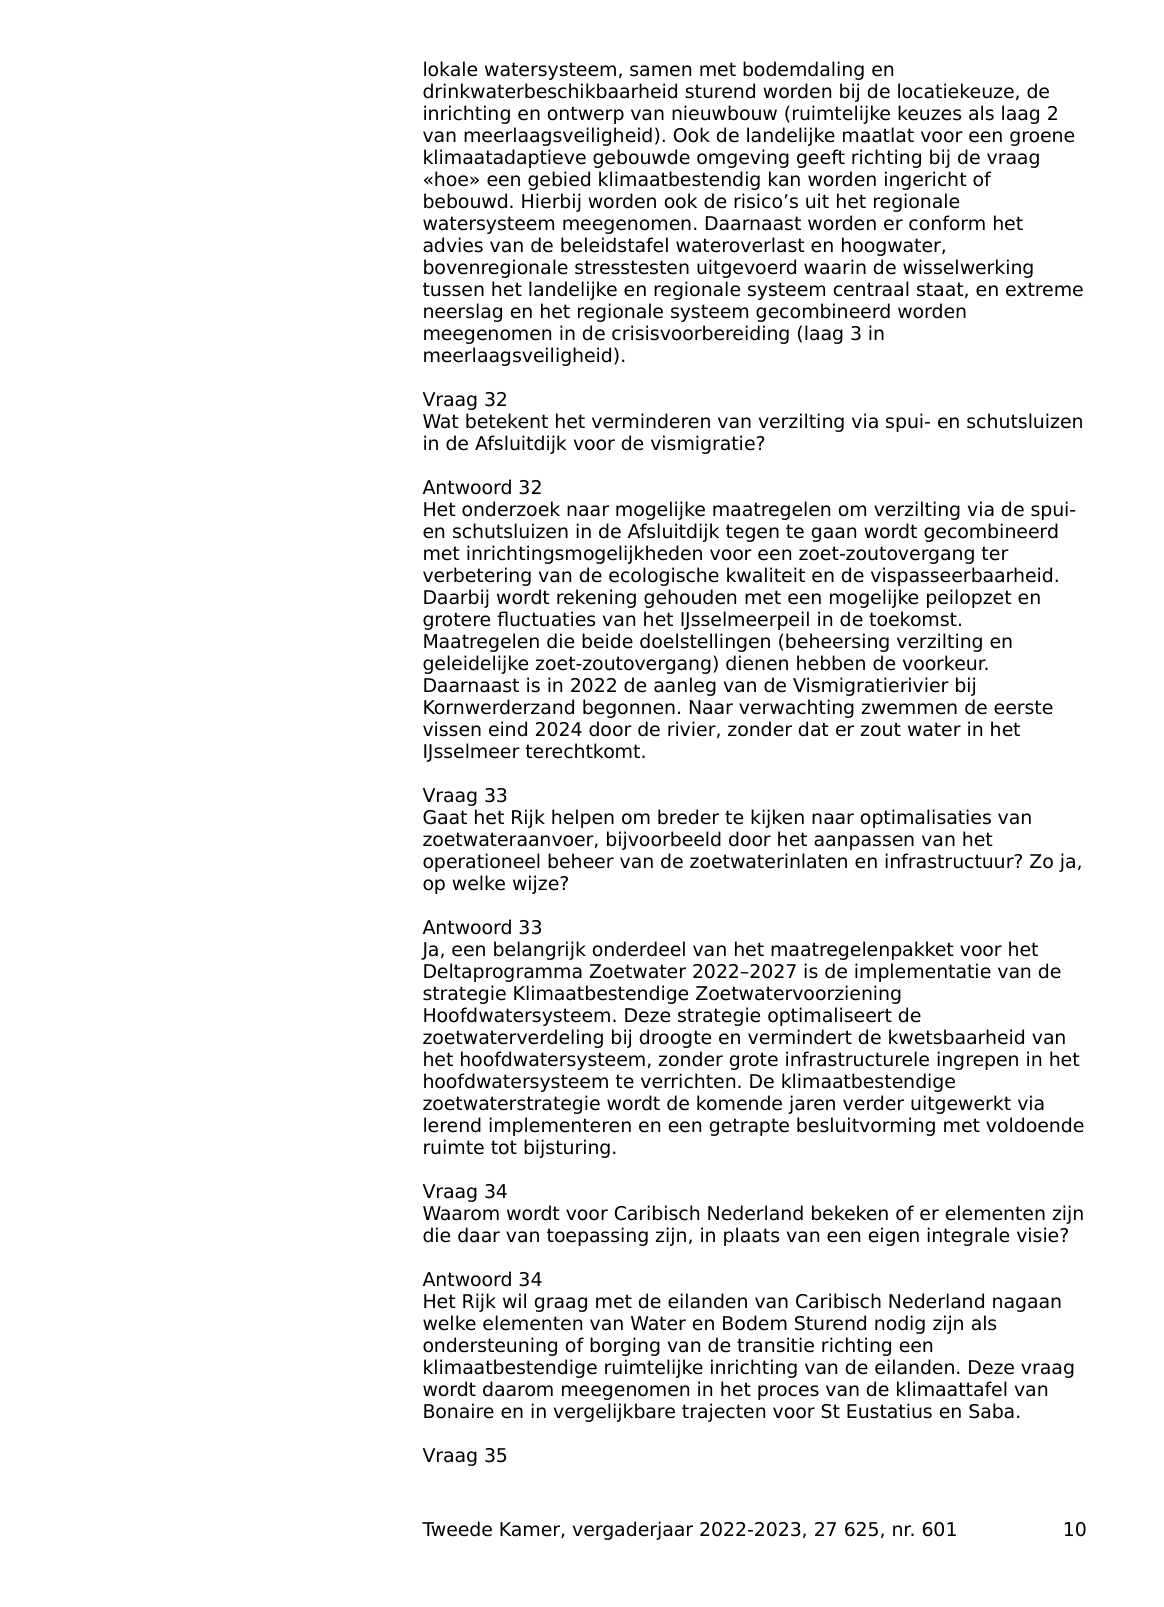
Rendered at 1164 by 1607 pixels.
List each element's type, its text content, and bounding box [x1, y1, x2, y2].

text Gaat het Rijk helpen om breder te kijken naar optimalisaties van zoetwateraanvoer, bijvoorbeeld door het aanpassen van het operationeel beheer van de zoetwaterinlaten en infrastructuur? Zo ja, op welke wijze? [422, 807, 1087, 895]
text Het onderzoek naar mogelijke maatregelen om verzilting via de spui- en schutsluizen in de Afsluitdijk tegen te gaan wordt gecombineerd met inrichtingsmogelijkheden voor een zoet-zoutovergang ter verbetering van de ecologische kwaliteit en de vispasseerbaarheid. [422, 499, 1087, 587]
text lokale watersysteem, samen met bodemdaling en drinkwaterbeschikbaarheid sturend worden bij de locatiekeuze, de inrichting en ontwerp van nieuwbouw (ruimtelijke keuzes als laag 2 van meerlaagsveiligheid). Ook de landelijke maatlat voor een groene klimaatadaptieve gebouwde omgeving geeft richting bij de vraag «hoe» een gebied klimaatbestendig kan worden ingericht of bebouwd. Hierbij worden ook de risico’s uit het regionale watersysteem meegenomen. Daarnaast worden er conform het advies van de beleidstafel wateroverlast en hoogwater, bovenregionale stresstesten uitgevoerd waarin de wisselwerking tussen het landelijke en regionale systeem centraal staat, en extreme neerslag en het regionale systeem gecombineerd worden meegenomen in de crisisvoorbereiding (laag 3 in meerlaagsveiligheid). [422, 59, 1087, 367]
text Het Rijk wil graag met de eilanden van Caribisch Nederland nagaan welke elementen van Water en Bodem Sturend nodig zijn als ondersteuning of borging van de transitie richting een klimaatbestendige ruimtelijke inrichting van de eilanden. Deze vraag wordt daarom meegenomen in het proces van de klimaattafel van Bonaire en in vergelijkbare trajecten voor St Eustatius en Saba. [422, 1291, 1087, 1423]
text Antwoord 33 [422, 917, 1087, 939]
text Vraag 34 [422, 1181, 1087, 1203]
text Vraag 32 [422, 389, 1087, 411]
text Wat betekent het verminderen van verzilting via spui- en schutsluizen in de Afsluitdijk voor de vismigratie? [422, 411, 1087, 455]
text Vraag 33 [422, 785, 1087, 807]
text Vraag 35 [422, 1445, 1087, 1467]
text Ja, een belangrijk onderdeel van het maatregelenpakket voor het Deltaprogramma Zoetwater 2022–2027 is de implementatie van de strategie Klimaatbestendige Zoetwatervoorziening Hoofdwatersysteem. Deze strategie optimaliseert de zoetwaterverdeling bij droogte en vermindert de kwetsbaarheid van het hoofdwatersysteem, zonder grote infrastructurele ingrepen in het hoofdwatersysteem te verrichten. De klimaatbestendige zoetwaterstrategie wordt de komende jaren verder uitgewerkt via lerend implementeren en een getrapte besluitvorming met voldoende ruimte tot bijsturing. [422, 939, 1087, 1159]
text Daarbij wordt rekening gehouden met een mogelijke peilopzet en grotere fluctuaties van het IJsselmeerpeil in de toekomst. Maatregelen die beide doelstellingen (beheersing verzilting en geleidelijke zoet-zoutovergang) dienen hebben de voorkeur. Daarnaast is in 2022 de aanleg van de Vismigratierivier bij Kornwerderzand begonnen. Naar verwachting zwemmen de eerste vissen eind 2024 door de rivier, zonder dat er zout water in het IJsselmeer terechtkomt. [422, 587, 1087, 763]
text Waarom wordt voor Caribisch Nederland bekeken of er elementen zijn die daar van toepassing zijn, in plaats van een eigen integrale visie? [422, 1203, 1087, 1247]
text Antwoord 32 [422, 477, 1087, 499]
text Antwoord 34 [422, 1269, 1087, 1291]
